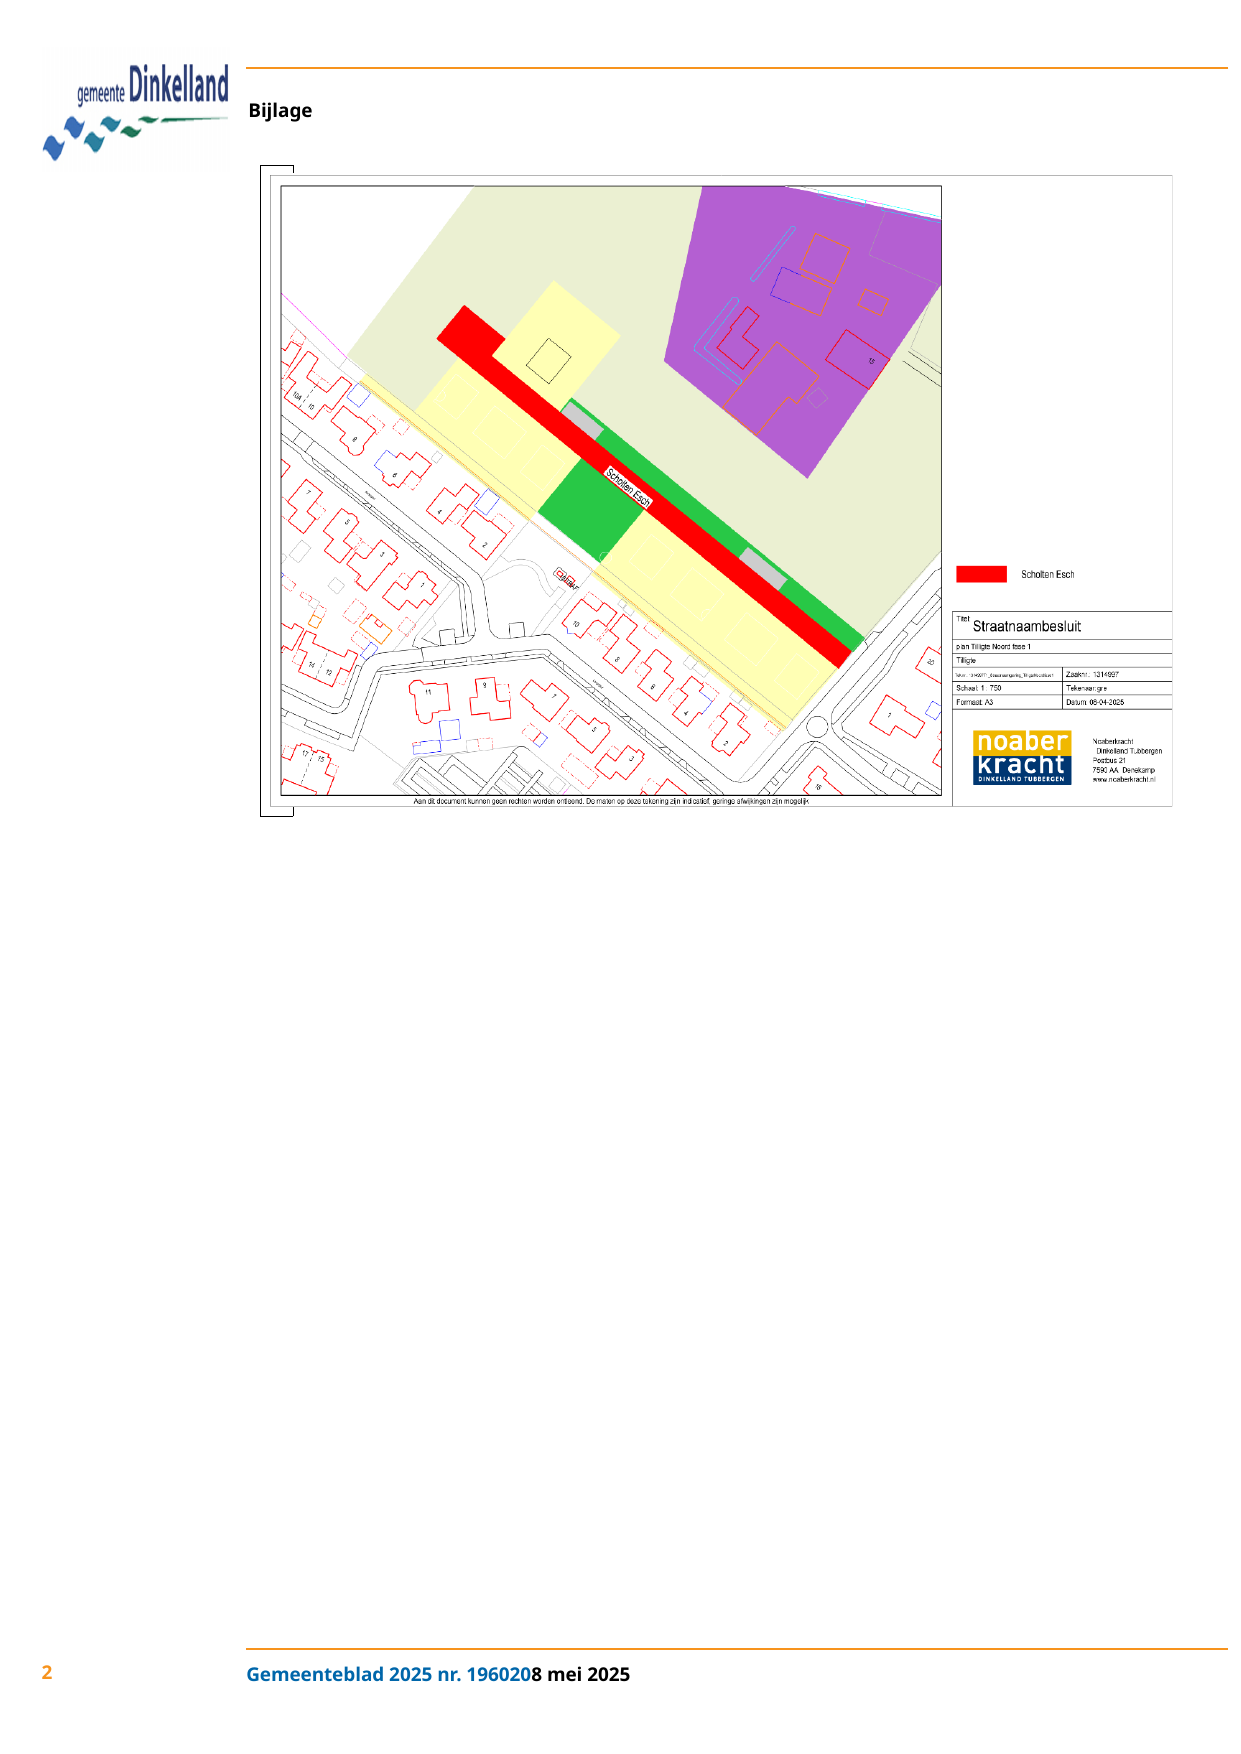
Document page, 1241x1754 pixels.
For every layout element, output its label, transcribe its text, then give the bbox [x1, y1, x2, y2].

text Bijlage [248, 95, 1152, 123]
picture [268, 173, 1173, 807]
picture [41, 47, 231, 172]
